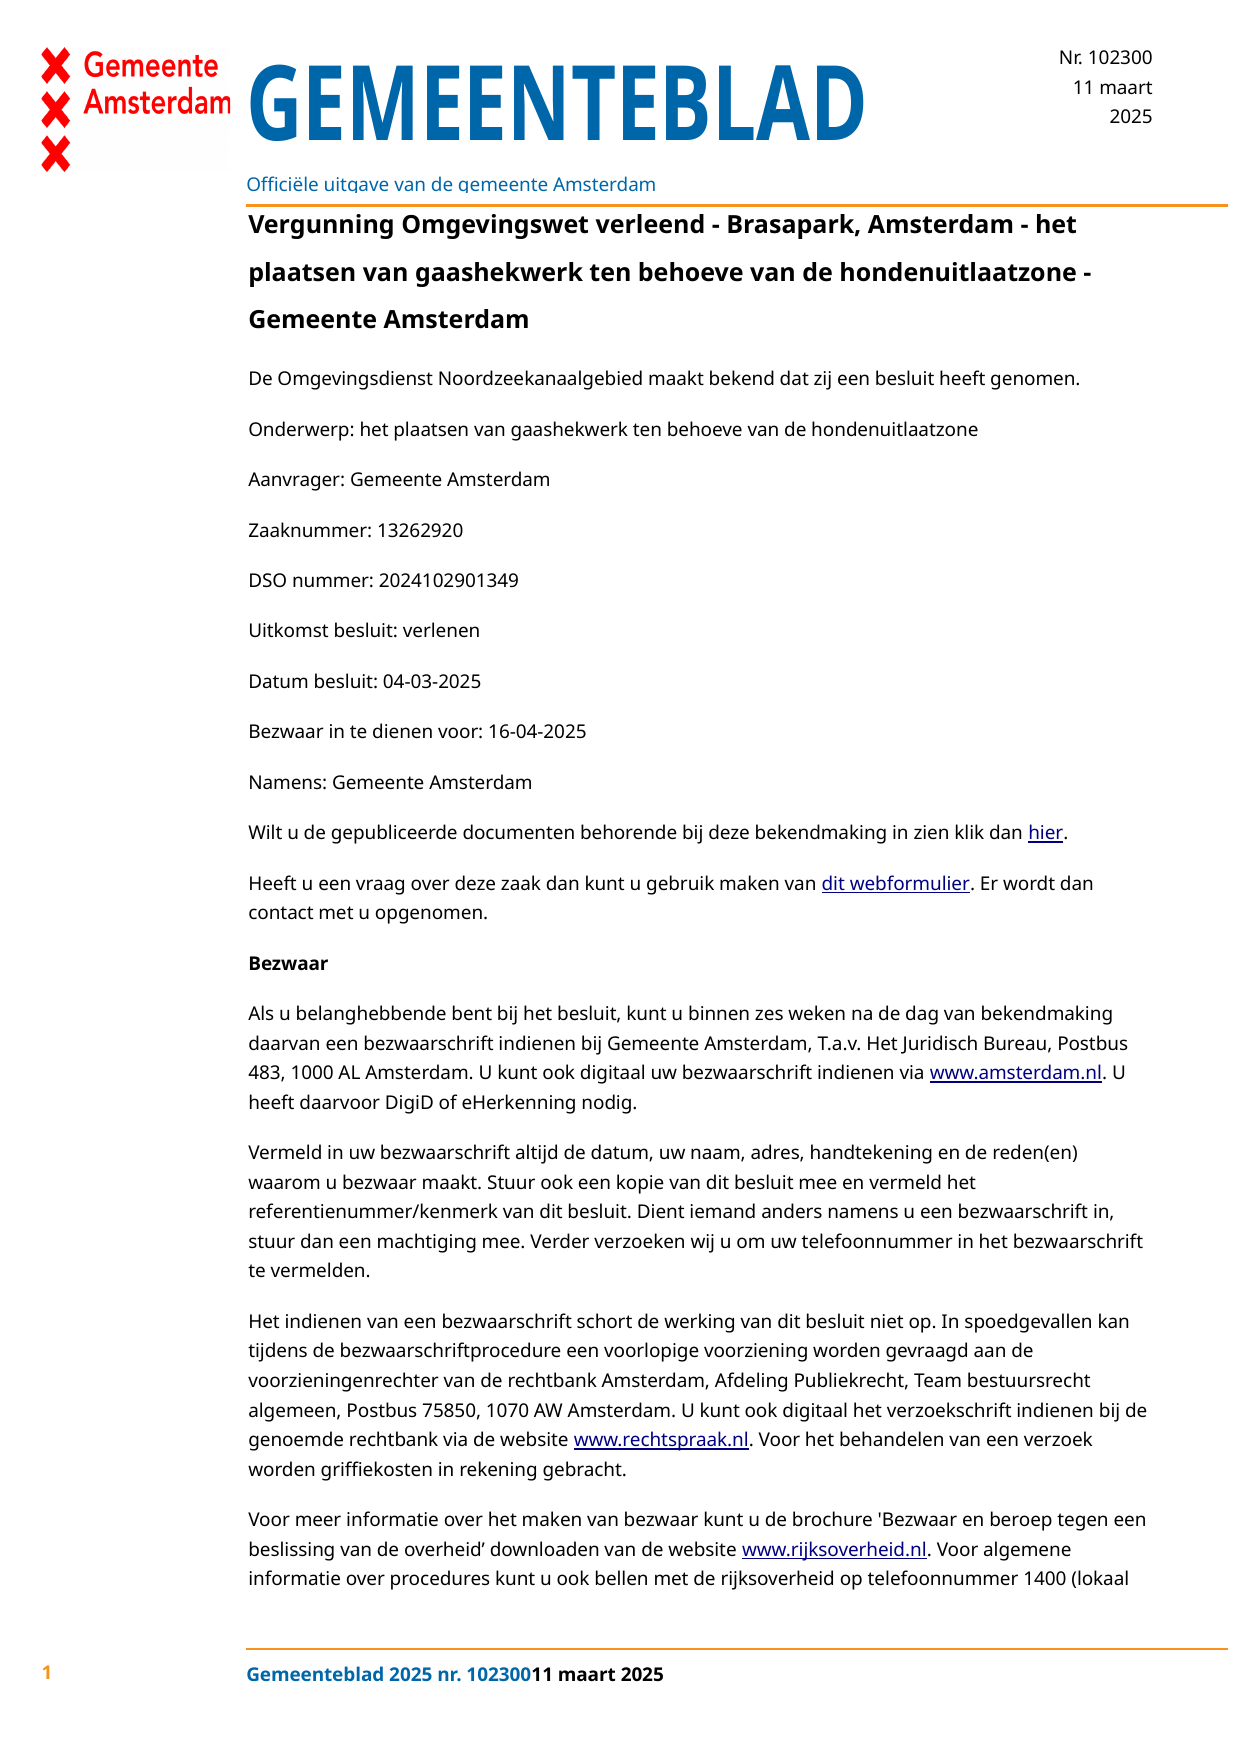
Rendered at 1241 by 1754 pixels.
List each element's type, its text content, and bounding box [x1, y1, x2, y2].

text Uitkomst besluit: verlenen [248, 618, 1152, 643]
picture [41, 47, 231, 172]
text Als u belanghebbende bent bij het besluit, kunt u binnen zes weken na de dag van bekendmaking daarvan een bezwaarschrift indienen bij Gemeente Amsterdam, T.a.v. Het Juridisch Bureau, Postbus 483, 1000 AL Amsterdam. U kunt ook digitaal uw bezwaarschrift indienen via www.amsterdam.nl. U heeft daarvoor DigiD of eHerkenning nodig. [248, 1000, 1152, 1114]
text Bezwaar [248, 950, 1152, 975]
text Voor meer informatie over het maken van bezwaar kunt u de brochure 'Bezwaar en beroep tegen een beslissing van de overheid’ downloaden van de website www.rijksoverheid.nl. Voor algemene informatie over procedures kunt u ook bellen met de rijksoverheid op telefoonnummer 1400 (lokaal [248, 1506, 1152, 1591]
text Bezwaar in te dienen voor: 16-04-2025 [248, 718, 1152, 744]
text Vermeld in uw bezwaarschrift altijd de datum, uw naam, adres, handtekening en de reden(en) waarom u bezwaar maakt. Stuur ook een kopie van dit besluit mee en vermeld het referentienummer/kenmerk van dit besluit. Dient iemand anders namens u een bezwaarschrift in, stuur dan een machtiging mee. Verder verzoeken wij u om uw telefoonnummer in het bezwaarschrift te vermelden. [248, 1139, 1152, 1283]
text DSO nummer: 2024102901349 [248, 567, 1152, 593]
text Vergunning Omgevingswet verleend - Brasapark, Amsterdam - het plaatsen van gaashekwerk ten behoeve van de hondenuitlaatzone - Gemeente Amsterdam [248, 207, 1152, 336]
text Wilt u de gepubliceerde documenten behorende bij deze bekendmaking in zien klik dan hier. [248, 819, 1152, 845]
text Heeft u een vraag over deze zaak dan kunt u gebruik maken van dit webformulier. Er wordt dan contact met u opgenomen. [248, 870, 1152, 925]
text Zaaknummer: 13262920 [248, 517, 1152, 542]
text Het indienen van een bezwaarschrift schort de werking van dit besluit niet op. In spoedgevallen kan tijdens de bezwaarschriftprocedure een voorlopige voorziening worden gevraagd aan de voorzieningenrechter van de rechtbank Amsterdam, Afdeling Publiekrecht, Team bestuursrecht algemeen, Postbus 75850, 1070 AW Amsterdam. U kunt ook digitaal het verzoekschrift indienen bij de genoemde rechtbank via de website www.rechtspraak.nl. Voor het behandelen van een verzoek worden griffiekosten in rekening gebracht. [248, 1308, 1152, 1482]
text Namens: Gemeente Amsterdam [248, 769, 1152, 794]
text Aanvrager: Gemeente Amsterdam [248, 466, 1152, 492]
text De Omgevingsdienst Noordzeekanaalgebied maakt bekend dat zij een besluit heeft genomen. [248, 366, 1152, 391]
text Onderwerp: het plaatsen van gaashekwerk ten behoeve van de hondenuitlaatzone [248, 416, 1152, 442]
text Datum besluit: 04-03-2025 [248, 668, 1152, 694]
